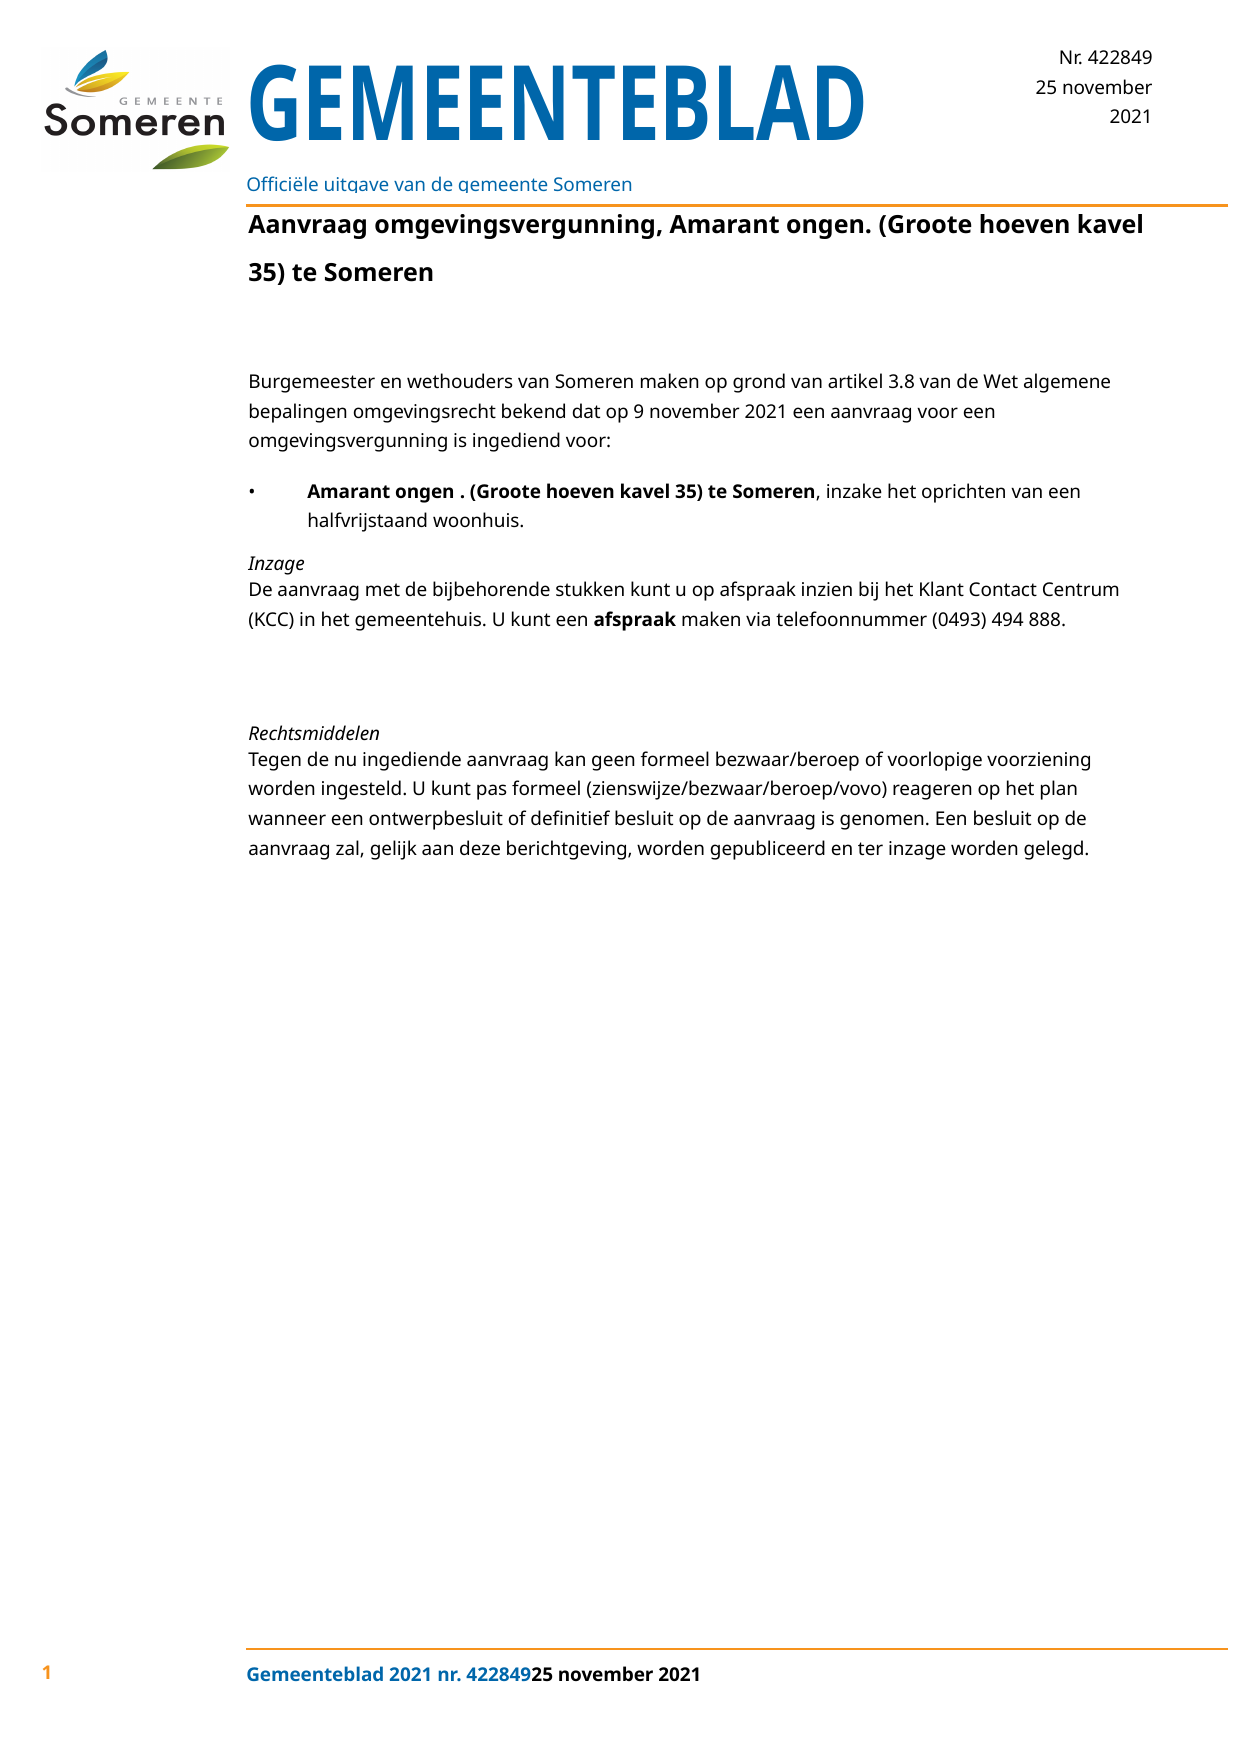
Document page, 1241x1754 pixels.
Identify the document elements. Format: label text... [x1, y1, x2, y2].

text Aanvraag omgevingsvergunning, Amarant ongen. (Groote hoeven kavel 35) te Someren [248, 207, 1152, 288]
text Tegen de nu ingediende aanvraag kan geen formeel bezwaar/beroep of voorlopige voorziening worden ingesteld. U kunt pas formeel (zienswijze/bezwaar/beroep/vovo) reageren op het plan wanneer een ontwerpbesluit of definitief besluit op de aanvraag is genomen. Een besluit op de aanvraag zal, gelijk aan deze berichtgeving, worden gepubliceerd en ter inzage worden gelegd. [248, 746, 1152, 861]
text Burgemeester en wethouders van Someren maken op grond van artikel 3.8 van de Wet algemene bepalingen omgevingsrecht bekend dat op 9 november 2021 een aanvraag voor een omgevingsvergunning is ingediend voor: [248, 368, 1152, 453]
list Amarant ongen . (Groote hoeven kavel 35) te Someren, inzake het oprichten van een halfvrijstaand woonhuis. [248, 478, 1152, 533]
text Inzage [248, 551, 1152, 576]
text Rechtsmiddelen [248, 720, 1152, 746]
picture [41, 47, 231, 172]
text De aanvraag met de bijbehorende stukken kunt u op afspraak inzien bij het Klant Contact Centrum (KCC) in het gemeentehuis. U kunt een afspraak maken via telefoonnummer (0493) 494 888. [248, 576, 1152, 632]
